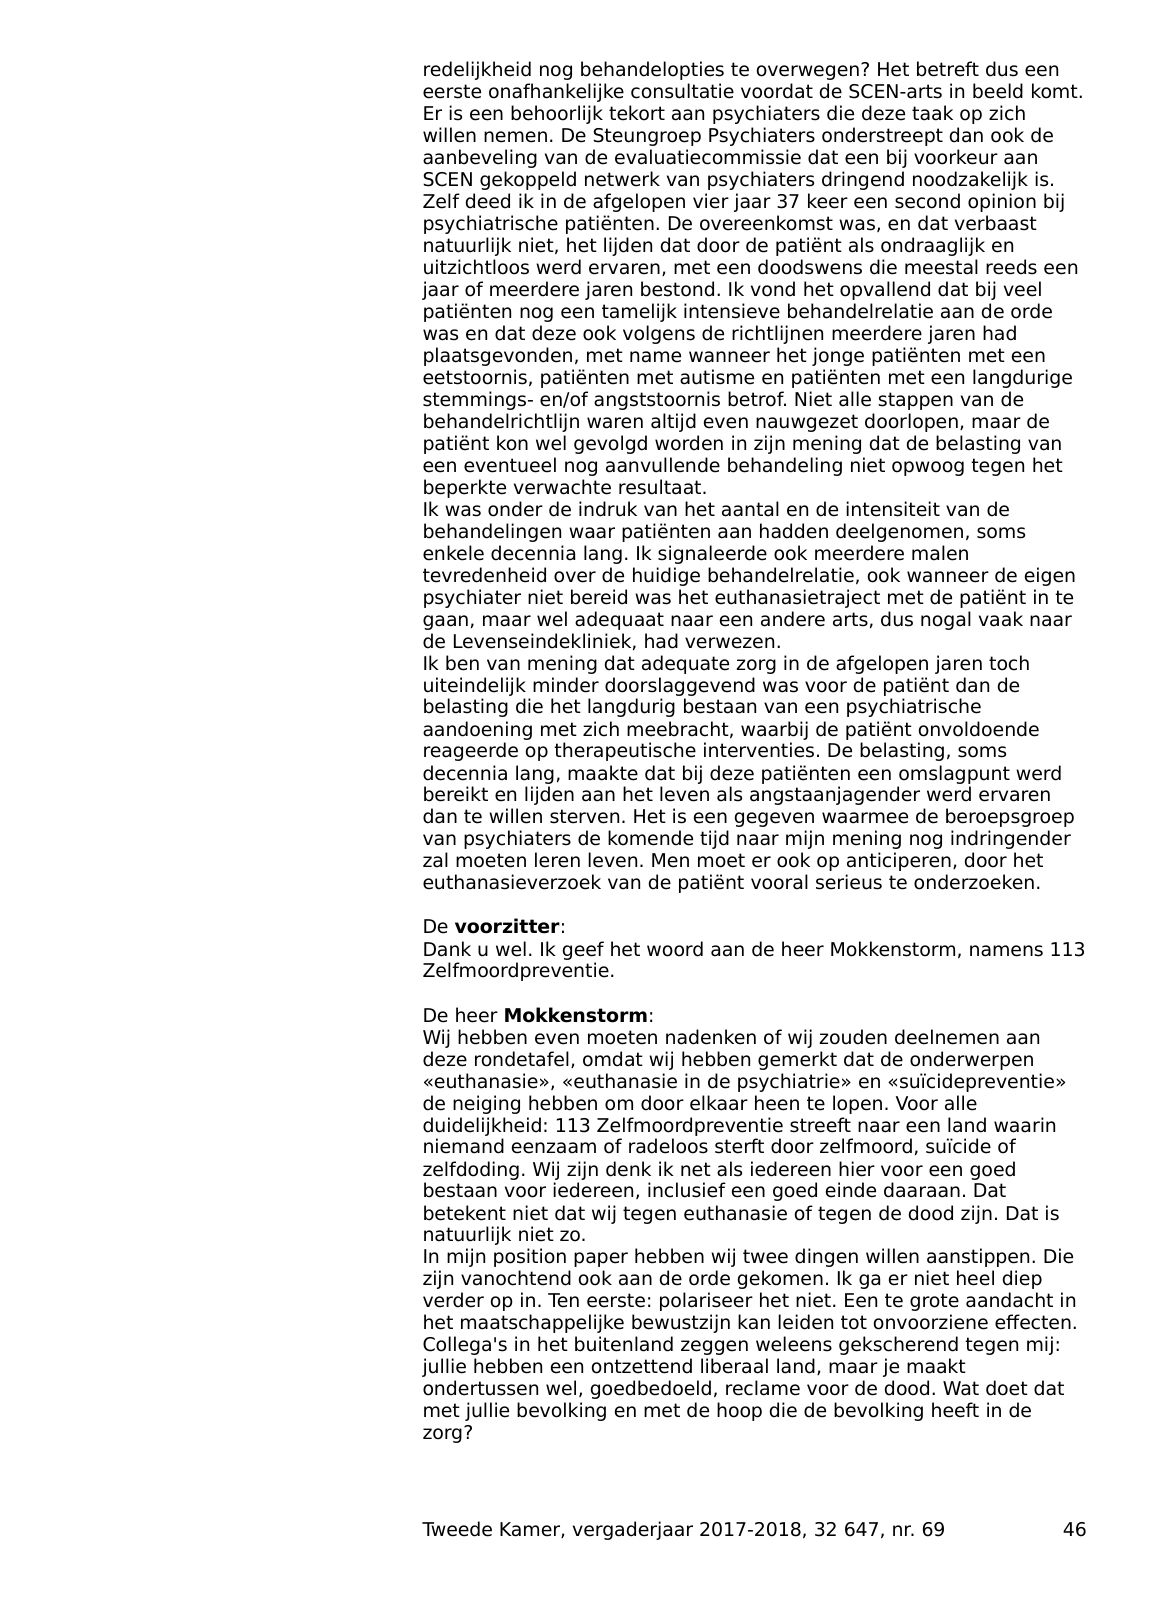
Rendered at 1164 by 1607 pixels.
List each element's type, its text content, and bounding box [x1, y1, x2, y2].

text Dank u wel. Ik geef het woord aan de heer Mokkenstorm, namens 113 Zelfmoordpreventie. [422, 938, 1087, 982]
text De voorzitter: [422, 916, 1087, 938]
text Wij hebben even moeten nadenken of wij zouden deelnemen aan deze rondetafel, omdat wij hebben gemerkt dat de onderwerpen «euthanasie», «euthanasie in de psychiatrie» en «suïcidepreventie» de neiging hebben om door elkaar heen te lopen. Voor alle duidelijkheid: 113 Zelfmoordpreventie streeft naar een land waarin niemand eenzaam of radeloos sterft door zelfmoord, suïcide of zelfdoding. Wij zijn denk ik net als iedereen hier voor een goed bestaan voor iedereen, inclusief een goed einde daaraan. Dat betekent niet dat wij tegen euthanasie of tegen de dood zijn. Dat is natuurlijk niet zo. [422, 1027, 1087, 1246]
text Ik was onder de indruk van het aantal en de intensiteit van de behandelingen waar patiënten aan hadden deelgenomen, soms enkele decennia lang. Ik signaleerde ook meerdere malen tevredenheid over de huidige behandelrelatie, ook wanneer de eigen psychiater niet bereid was het euthanasietraject met de patiënt in te gaan, maar wel adequaat naar een andere arts, dus nogal vaak naar de Levenseindekliniek, had verwezen. [422, 499, 1087, 652]
text De heer Mokkenstorm: [422, 1004, 1087, 1027]
text Ik ben van mening dat adequate zorg in de afgelopen jaren toch uiteindelijk minder doorslaggevend was voor de patiënt dan de belasting die het langdurig bestaan van een psychiatrische aandoening met zich meebracht, waarbij de patiënt onvoldoende reageerde op therapeutische interventies. De belasting, soms decennia lang, maakte dat bij deze patiënten een omslagpunt werd bereikt en lijden aan het leven als angstaanjagender werd ervaren dan te willen sterven. Het is een gegeven waarmee de beroepsgroep van psychiaters de komende tijd naar mijn mening nog indringender zal moeten leren leven. Men moet er ook op anticiperen, door het euthanasieverzoek van de patiënt vooral serieus te onderzoeken. [422, 652, 1087, 894]
text In mijn position paper hebben wij twee dingen willen aanstippen. Die zijn vanochtend ook aan de orde gekomen. Ik ga er niet heel diep verder op in. Ten eerste: polariseer het niet. Een te grote aandacht in het maatschappelijke bewustzijn kan leiden tot onvoorziene effecten. Collega's in het buitenland zeggen weleens gekscherend tegen mij: jullie hebben een ontzettend liberaal land, maar je maakt ondertussen wel, goedbedoeld, reclame voor de dood. Wat doet dat met jullie bevolking en met de hoop die de bevolking heeft in de zorg? [422, 1246, 1087, 1444]
text redelijkheid nog behandelopties te overwegen? Het betreft dus een eerste onafhankelijke consultatie voordat de SCEN-arts in beeld komt. Er is een behoorlijk tekort aan psychiaters die deze taak op zich willen nemen. De Steungroep Psychiaters onderstreept dan ook de aanbeveling van de evaluatiecommissie dat een bij voorkeur aan SCEN gekoppeld netwerk van psychiaters dringend noodzakelijk is. [422, 59, 1087, 191]
text Zelf deed ik in de afgelopen vier jaar 37 keer een second opinion bij psychiatrische patiënten. De overeenkomst was, en dat verbaast natuurlijk niet, het lijden dat door de patiënt als ondraaglijk en uitzichtloos werd ervaren, met een doodswens die meestal reeds een jaar of meerdere jaren bestond. Ik vond het opvallend dat bij veel patiënten nog een tamelijk intensieve behandelrelatie aan de orde was en dat deze ook volgens de richtlijnen meerdere jaren had plaatsgevonden, met name wanneer het jonge patiënten met een eetstoornis, patiënten met autisme en patiënten met een langdurige stemmings- en/of angststoornis betrof. Niet alle stappen van de behandelrichtlijn waren altijd even nauwgezet doorlopen, maar de patiënt kon wel gevolgd worden in zijn mening dat de belasting van een eventueel nog aanvullende behandeling niet opwoog tegen het beperkte verwachte resultaat. [422, 191, 1087, 499]
